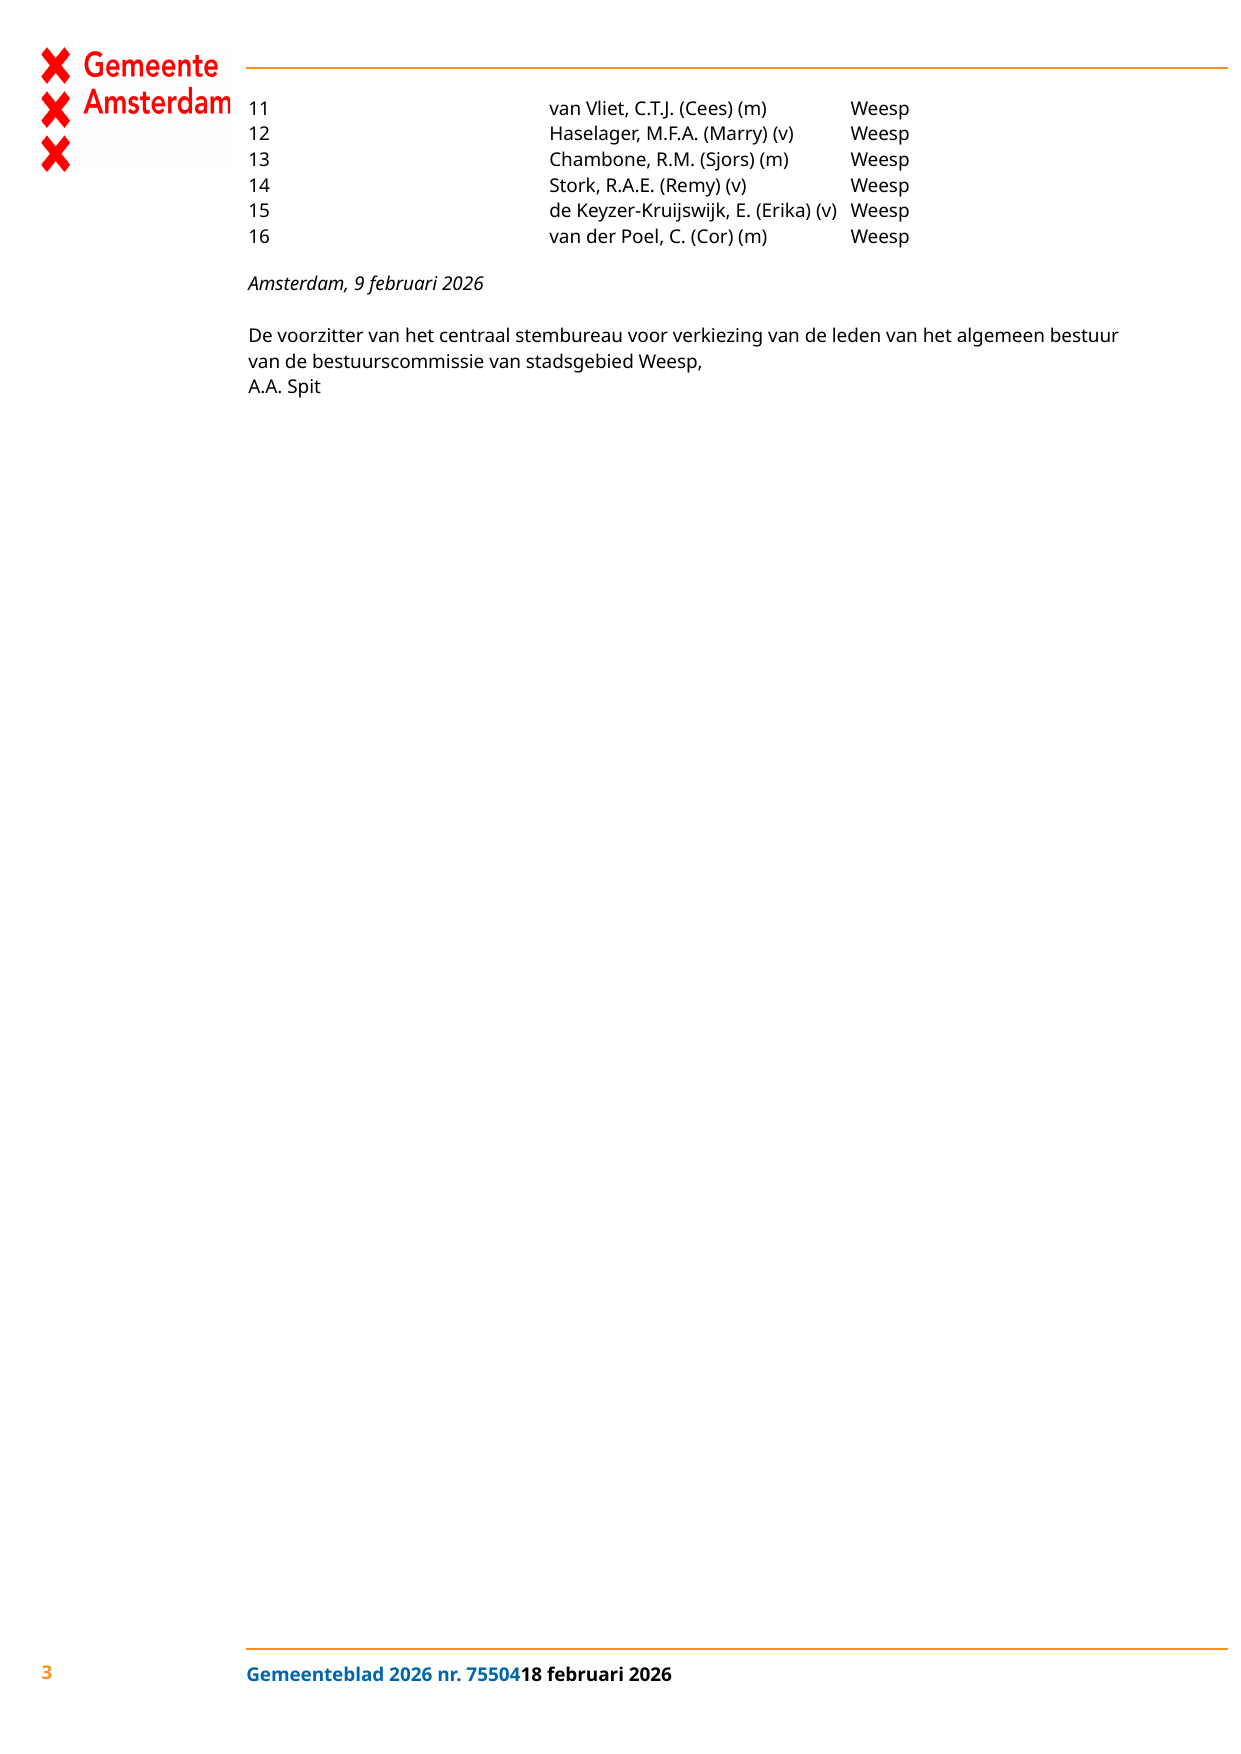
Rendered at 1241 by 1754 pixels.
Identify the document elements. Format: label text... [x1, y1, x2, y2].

table_cell Weesp [850, 172, 1152, 198]
table_cell Stork, R.A.E. (Remy) (v) [549, 172, 850, 198]
table_cell Weesp [850, 121, 1152, 146]
table_cell Weesp [850, 95, 1152, 121]
table_cell 16 [248, 224, 549, 249]
table_cell 11 [248, 95, 549, 121]
table_cell Chambone, R.M. (Sjors) (m) [549, 146, 850, 172]
table_cell 13 [248, 146, 549, 172]
table_cell 15 [248, 198, 549, 223]
table_cell Weesp [850, 198, 1152, 223]
text A.A. Spit [248, 373, 1152, 399]
text De voorzitter van het centraal stembureau voor verkiezing van de leden van het algemeen bestuur van de bestuurscommissie van stadsgebied Weesp, [248, 322, 1152, 373]
table_cell 12 [248, 121, 549, 146]
table_cell van Vliet, C.T.J. (Cees) (m) [549, 95, 850, 121]
text Amsterdam, 9 februari 2026 [248, 271, 1152, 296]
table_cell Haselager, M.F.A. (Marry) (v) [549, 121, 850, 146]
table_cell Weesp [850, 224, 1152, 249]
table_cell de Keyzer-Kruijswijk, E. (Erika) (v) [549, 198, 850, 223]
table_cell 14 [248, 172, 549, 198]
picture [41, 47, 231, 172]
table_cell Weesp [850, 146, 1152, 172]
table_cell van der Poel, C. (Cor) (m) [549, 224, 850, 249]
